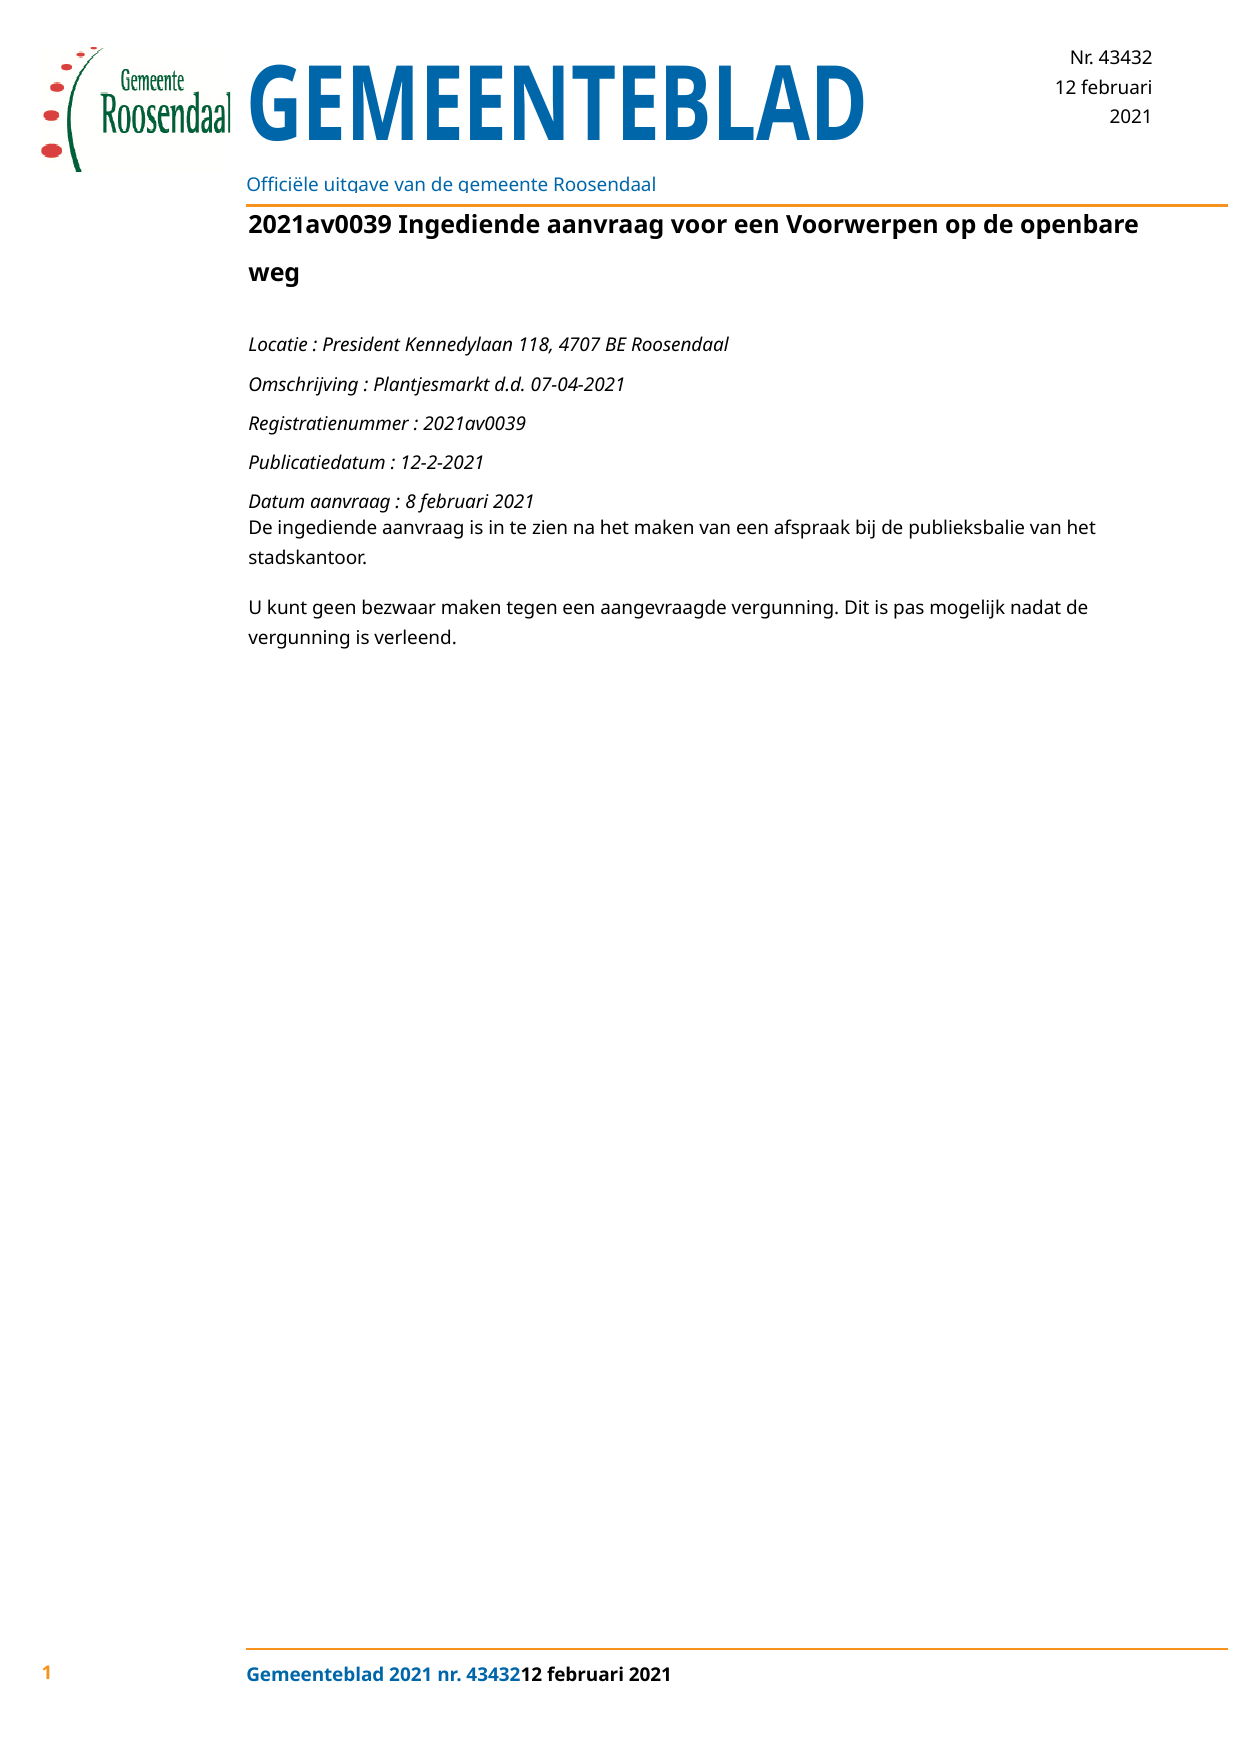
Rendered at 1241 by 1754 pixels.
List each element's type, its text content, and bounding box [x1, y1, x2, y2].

text U kunt geen bezwaar maken tegen een aangevraagde vergunning. Dit is pas mogelijk nadat de vergunning is verleend. [248, 594, 1152, 649]
text 2021av0039 Ingediende aanvraag voor een Voorwerpen op de openbare weg [248, 207, 1152, 288]
text Datum aanvraag : 8 februari 2021 [248, 488, 1152, 514]
picture [41, 47, 231, 172]
text Publicatiedatum : 12-2-2021 [248, 449, 1152, 475]
text Locatie : President Kennedylaan 118, 4707 BE Roosendaal [248, 331, 1152, 357]
text Registratienummer : 2021av0039 [248, 410, 1152, 436]
text Omschrijving : Plantjesmarkt d.d. 07-04-2021 [248, 371, 1152, 396]
text De ingediende aanvraag is in te zien na het maken van een afspraak bij de publieksbalie van het stadskantoor. [248, 514, 1152, 569]
